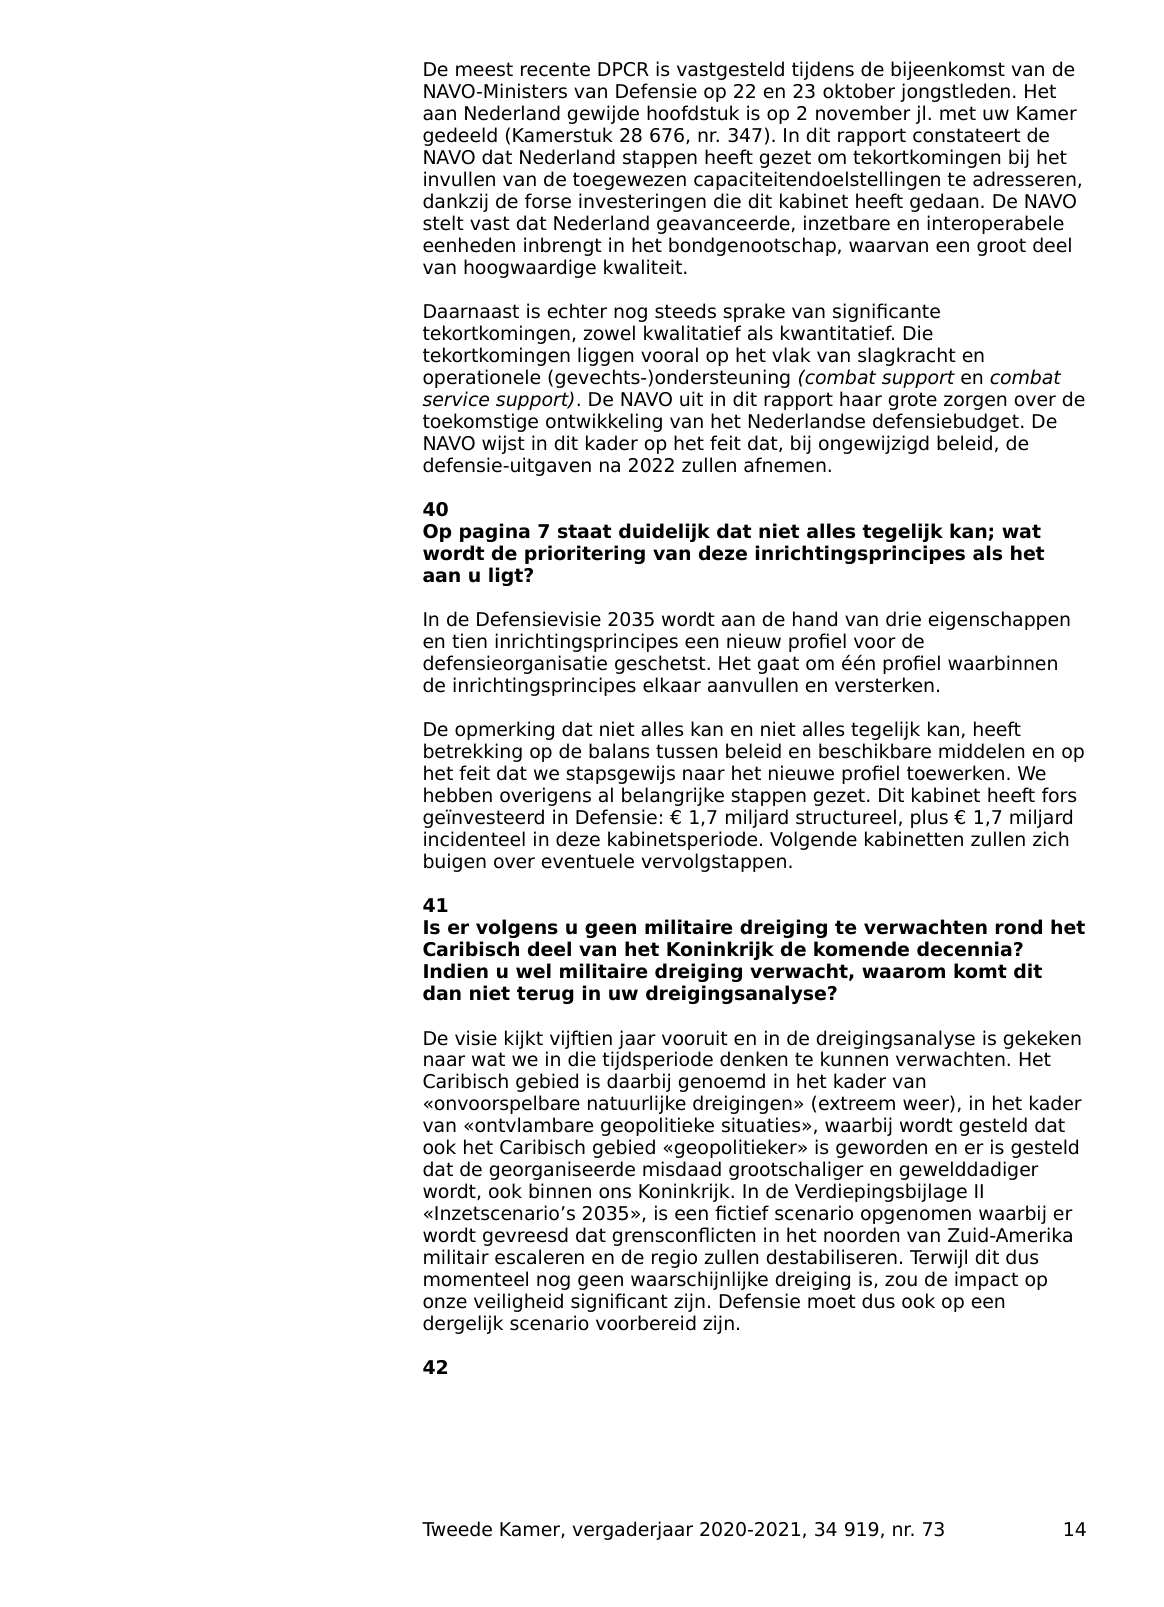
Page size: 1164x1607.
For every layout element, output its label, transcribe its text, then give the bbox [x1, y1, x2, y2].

text Is er volgens u geen militaire dreiging te verwachten rond het Caribisch deel van het Koninkrijk de komende decennia? Indien u wel militaire dreiging verwacht, waarom komt dit dan niet terug in uw dreigingsanalyse? [422, 917, 1087, 1005]
text 41 [422, 895, 1087, 917]
text 40 [422, 499, 1087, 521]
text Op pagina 7 staat duidelijk dat niet alles tegelijk kan; wat wordt de prioritering van deze inrichtingsprincipes als het aan u ligt? [422, 521, 1087, 587]
text 42 [422, 1357, 1087, 1379]
text Daarnaast is echter nog steeds sprake van significante tekortkomingen, zowel kwalitatief als kwantitatief. Die tekortkomingen liggen vooral op het vlak van slagkracht en operationele (gevechts-)ondersteuning (combat support en combat service support). De NAVO uit in dit rapport haar grote zorgen over de toekomstige ontwikkeling van het Nederlandse defensiebudget. De NAVO wijst in dit kader op het feit dat, bij ongewijzigd beleid, de defensie-uitgaven na 2022 zullen afnemen. [422, 301, 1087, 477]
text De meest recente DPCR is vastgesteld tijdens de bijeenkomst van de NAVO-Ministers van Defensie op 22 en 23 oktober jongstleden. Het aan Nederland gewijde hoofdstuk is op 2 november jl. met uw Kamer gedeeld (Kamerstuk 28 676, nr. 347). In dit rapport constateert de NAVO dat Nederland stappen heeft gezet om tekortkomingen bij het invullen van de toegewezen capaciteitendoelstellingen te adresseren, dankzij de forse investeringen die dit kabinet heeft gedaan. De NAVO stelt vast dat Nederland geavanceerde, inzetbare en interoperabele eenheden inbrengt in het bondgenootschap, waarvan een groot deel van hoogwaardige kwaliteit. [422, 59, 1087, 279]
text De opmerking dat niet alles kan en niet alles tegelijk kan, heeft betrekking op de balans tussen beleid en beschikbare middelen en op het feit dat we stapsgewijs naar het nieuwe profiel toewerken. We hebben overigens al belangrijke stappen gezet. Dit kabinet heeft fors geïnvesteerd in Defensie: € 1,7 miljard structureel, plus € 1,7 miljard incidenteel in deze kabinetsperiode. Volgende kabinetten zullen zich buigen over eventuele vervolgstappen. [422, 719, 1087, 873]
text In de Defensievisie 2035 wordt aan de hand van drie eigenschappen en tien inrichtingsprincipes een nieuw profiel voor de defensieorganisatie geschetst. Het gaat om één profiel waarbinnen de inrichtingsprincipes elkaar aanvullen en versterken. [422, 609, 1087, 697]
text De visie kijkt vijftien jaar vooruit en in de dreigingsanalyse is gekeken naar wat we in die tijdsperiode denken te kunnen verwachten. Het Caribisch gebied is daarbij genoemd in het kader van «onvoorspelbare natuurlijke dreigingen» (extreem weer), in het kader van «ontvlambare geopolitieke situaties», waarbij wordt gesteld dat ook het Caribisch gebied «geopolitieker» is geworden en er is gesteld dat de georganiseerde misdaad grootschaliger en gewelddadiger wordt, ook binnen ons Koninkrijk. In de Verdiepingsbijlage II «Inzetscenario’s 2035», is een fictief scenario opgenomen waarbij er wordt gevreesd dat grensconflicten in het noorden van Zuid-Amerika militair escaleren en de regio zullen destabiliseren. Terwijl dit dus momenteel nog geen waarschijnlijke dreiging is, zou de impact op onze veiligheid significant zijn. Defensie moet dus ook op een dergelijk scenario voorbereid zijn. [422, 1027, 1087, 1335]
